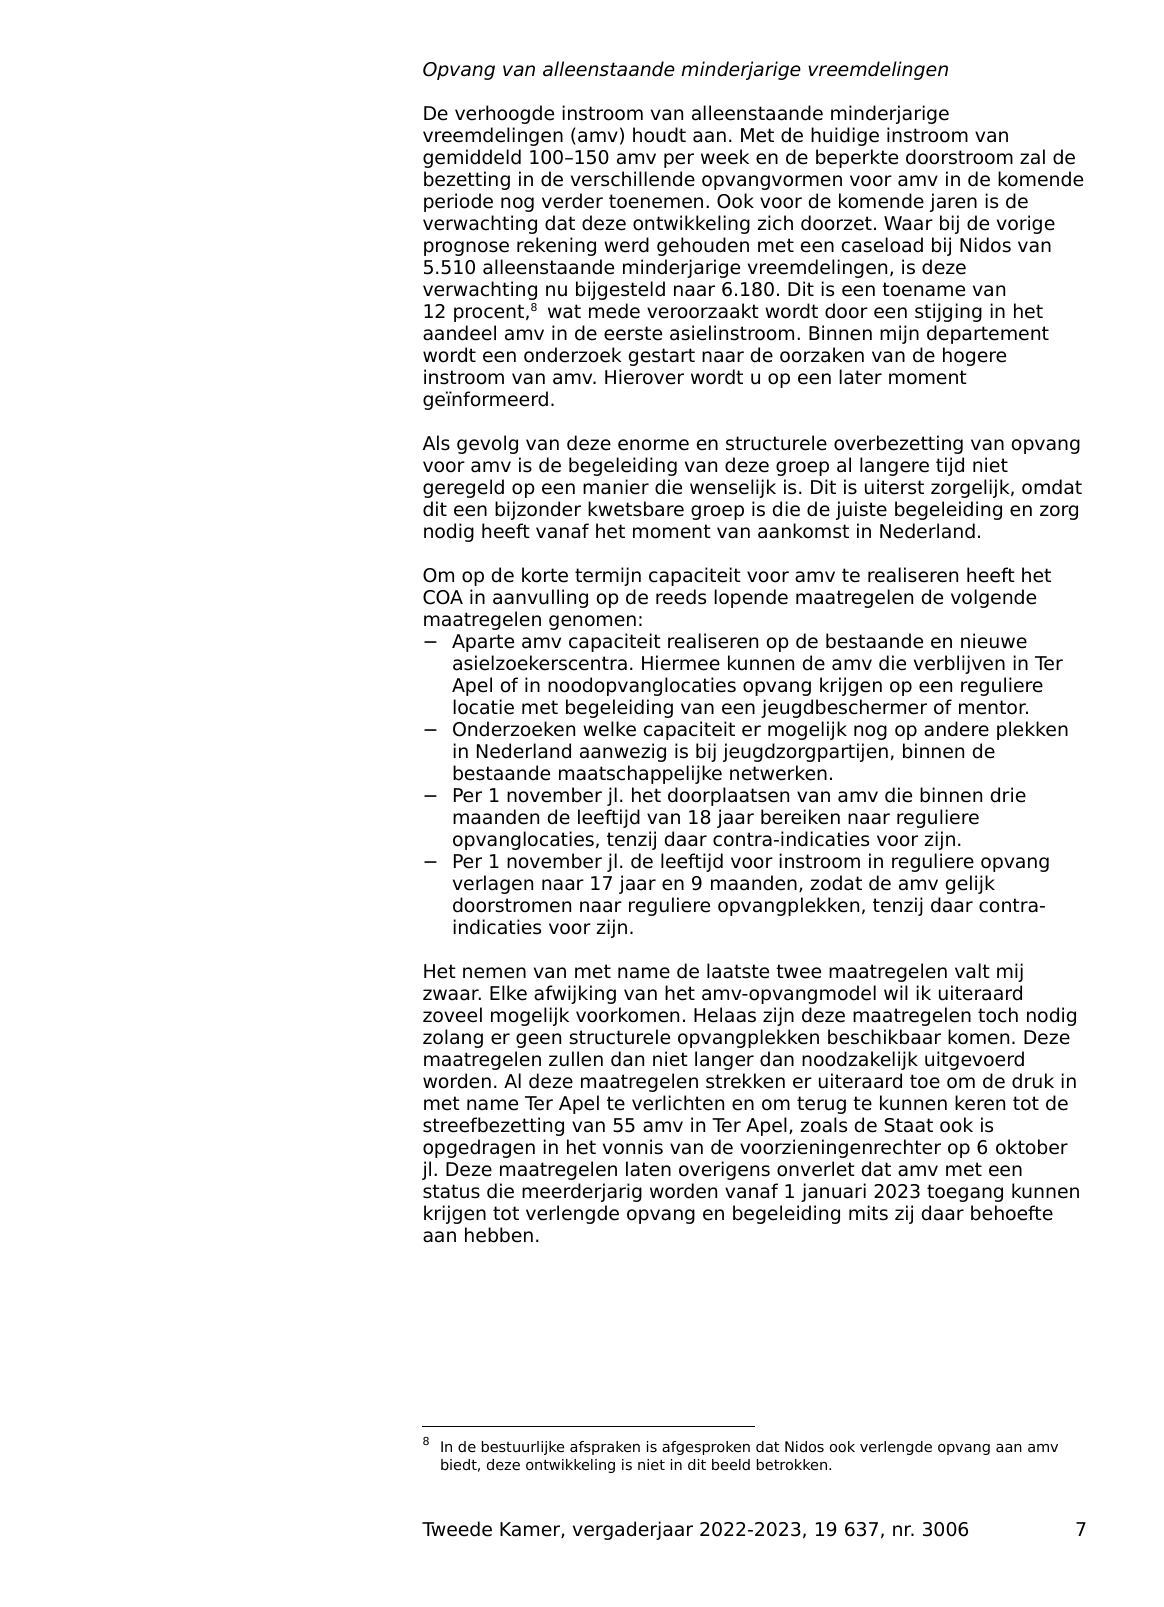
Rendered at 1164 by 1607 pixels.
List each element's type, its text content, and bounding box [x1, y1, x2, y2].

text − Per 1 november jl. de leeftijd voor instroom in reguliere opvang verlagen naar 17 jaar en 9 maanden, zodat de amv gelijk doorstromen naar reguliere opvangplekken, tenzij daar contra-indicaties voor zijn. [422, 851, 1087, 939]
text − Per 1 november jl. het doorplaatsen van amv die binnen drie maanden de leeftijd van 18 jaar bereiken naar reguliere opvanglocaties, tenzij daar contra-indicaties voor zijn. [422, 785, 1087, 851]
text Het nemen van met name de laatste twee maatregelen valt mij zwaar. Elke afwijking van het amv-opvangmodel wil ik uiteraard zoveel mogelijk voorkomen. Helaas zijn deze maatregelen toch nodig zolang er geen structurele opvangplekken beschikbaar komen. Deze maatregelen zullen dan niet langer dan noodzakelijk uitgevoerd worden. Al deze maatregelen strekken er uiteraard toe om de druk in met name Ter Apel te verlichten en om terug te kunnen keren tot de streefbezetting van 55 amv in Ter Apel, zoals de Staat ook is opgedragen in het vonnis van de voorzieningenrechter op 6 oktober jl. Deze maatregelen laten overigens onverlet dat amv met een status die meerderjarig worden vanaf 1 januari 2023 toegang kunnen krijgen tot verlengde opvang en begeleiding mits zij daar behoefte aan hebben. [422, 961, 1087, 1247]
text Als gevolg van deze enorme en structurele overbezetting van opvang voor amv is de begeleiding van deze groep al langere tijd niet geregeld op een manier die wenselijk is. Dit is uiterst zorgelijk, omdat dit een bijzonder kwetsbare groep is die de juiste begeleiding en zorg nodig heeft vanaf het moment van aankomst in Nederland. [422, 433, 1087, 543]
subtitle Opvang van alleenstaande minderjarige vreemdelingen [422, 59, 1087, 81]
text In de bestuurlijke afspraken is afgesproken dat Nidos ook verlengde opvang aan amv biedt, deze ontwikkeling is niet in dit beeld betrokken. [422, 1435, 1087, 1474]
text − Aparte amv capaciteit realiseren op de bestaande en nieuwe asielzoekerscentra. Hiermee kunnen de amv die verblijven in Ter Apel of in noodopvanglocaties opvang krijgen op een reguliere locatie met begeleiding van een jeugdbeschermer of mentor. [422, 631, 1087, 719]
text Om op de korte termijn capaciteit voor amv te realiseren heeft het COA in aanvulling op de reeds lopende maatregelen de volgende maatregelen genomen: [422, 565, 1087, 631]
text − Onderzoeken welke capaciteit er mogelijk nog op andere plekken in Nederland aanwezig is bij jeugdzorgpartijen, binnen de bestaande maatschappelijke netwerken. [422, 719, 1087, 785]
text De verhoogde instroom van alleenstaande minderjarige vreemdelingen (amv) houdt aan. Met de huidige instroom van gemiddeld 100–150 amv per week en de beperkte doorstroom zal de bezetting in de verschillende opvangvormen voor amv in de komende periode nog verder toenemen. Ook voor de komende jaren is de verwachting dat deze ontwikkeling zich doorzet. Waar bij de vorige prognose rekening werd gehouden met een caseload bij Nidos van 5.510 alleenstaande minderjarige vreemdelingen, is deze verwachting nu bijgesteld naar 6.180. Dit is een toename van 12 procent, wat mede veroorzaakt wordt door een stijging in het aandeel amv in de eerste asielinstroom. Binnen mijn departement wordt een onderzoek gestart naar de oorzaken van de hogere instroom van amv. Hierover wordt u op een later moment geïnformeerd. [422, 103, 1087, 411]
